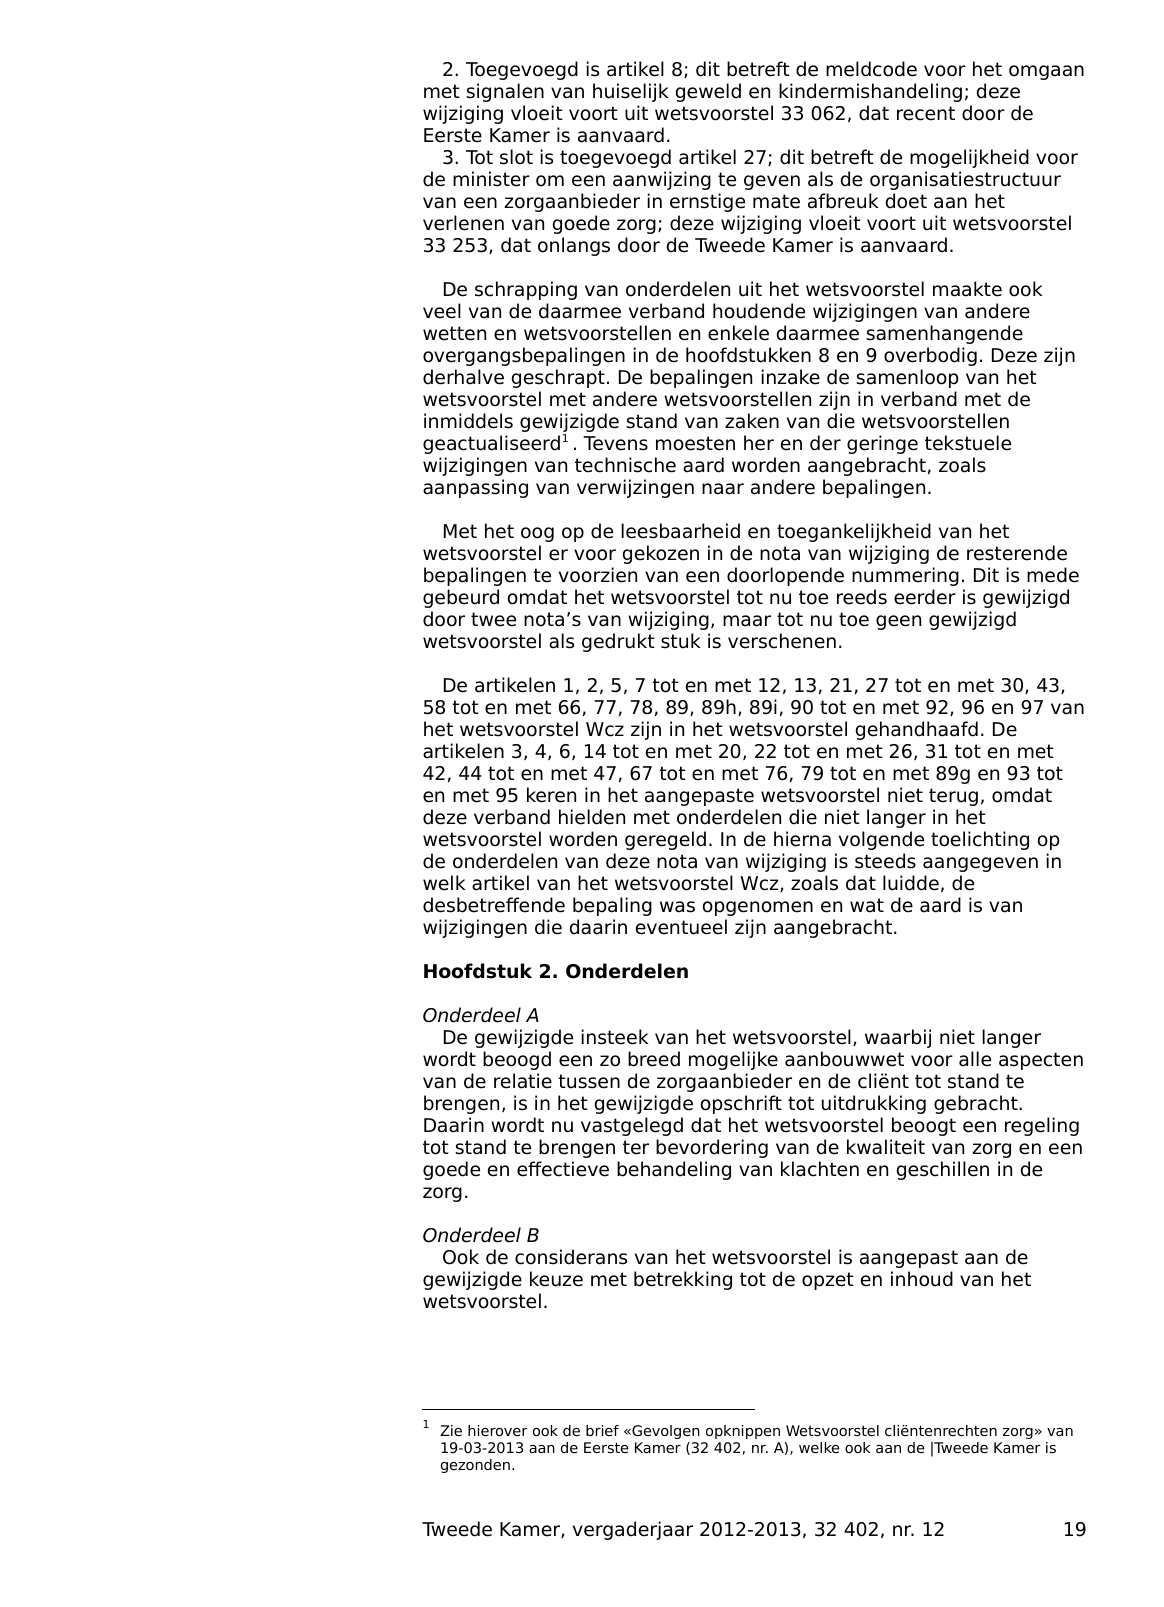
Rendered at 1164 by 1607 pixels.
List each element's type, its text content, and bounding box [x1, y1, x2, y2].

subtitle Hoofdstuk 2. Onderdelen [422, 961, 1087, 983]
subtitle Onderdeel A [422, 1005, 1087, 1027]
text De gewijzigde insteek van het wetsvoorstel, waarbij niet langer wordt beoogd een zo breed mogelijke aanbouwwet voor alle aspecten van de relatie tussen de zorgaanbieder en de cliënt tot stand te brengen, is in het gewijzigde opschrift tot uitdrukking gebracht. Daarin wordt nu vastgelegd dat het wetsvoorstel beoogt een regeling tot stand te brengen ter bevordering van de kwaliteit van zorg en een goede en effectieve behandeling van klachten en geschillen in de zorg. [422, 1027, 1087, 1203]
text De artikelen 1, 2, 5, 7 tot en met 12, 13, 21, 27 tot en met 30, 43, 58 tot en met 66, 77, 78, 89, 89h, 89i, 90 tot en met 92, 96 en 97 van het wetsvoorstel Wcz zijn in het wetsvoorstel gehandhaafd. De artikelen 3, 4, 6, 14 tot en met 20, 22 tot en met 26, 31 tot en met 42, 44 tot en met 47, 67 tot en met 76, 79 tot en met 89g en 93 tot en met 95 keren in het aangepaste wetsvoorstel niet terug, omdat deze verband hielden met onderdelen die niet langer in het wetsvoorstel worden geregeld. In de hierna volgende toelichting op de onderdelen van deze nota van wijziging is steeds aangegeven in welk artikel van het wetsvoorstel Wcz, zoals dat luidde, de desbetreffende bepaling was opgenomen en wat de aard is van wijzigingen die daarin eventueel zijn aangebracht. [422, 675, 1087, 939]
text 2. Toegevoegd is artikel 8; dit betreft de meldcode voor het omgaan met signalen van huiselijk geweld en kindermishandeling; deze wijziging vloeit voort uit wetsvoorstel 33 062, dat recent door de Eerste Kamer is aanvaard. [422, 59, 1087, 147]
text Ook de considerans van het wetsvoorstel is aangepast aan de gewijzigde keuze met betrekking tot de opzet en inhoud van het wetsvoorstel. [422, 1247, 1087, 1313]
text Zie hierover ook de brief «Gevolgen opknippen Wetsvoorstel cliëntenrechten zorg» van 19-03-2013 aan de Eerste Kamer (32 402, nr. A), welke ook aan de |Tweede Kamer is gezonden. [422, 1418, 1087, 1474]
text 3. Tot slot is toegevoegd artikel 27; dit betreft de mogelijkheid voor de minister om een aanwijzing te geven als de organisatiestructuur van een zorgaanbieder in ernstige mate afbreuk doet aan het verlenen van goede zorg; deze wijziging vloeit voort uit wetsvoorstel 33 253, dat onlangs door de Tweede Kamer is aanvaard. [422, 147, 1087, 257]
subtitle Onderdeel B [422, 1225, 1087, 1247]
text De schrapping van onderdelen uit het wetsvoorstel maakte ook veel van de daarmee verband houdende wijzigingen van andere wetten en wetsvoorstellen en enkele daarmee samenhangende overgangsbepalingen in de hoofdstukken 8 en 9 overbodig. Deze zijn derhalve geschrapt. De bepalingen inzake de samenloop van het wetsvoorstel met andere wetsvoorstellen zijn in verband met de inmiddels gewijzigde stand van zaken van die wetsvoorstellen geactualiseerd. Tevens moesten her en der geringe tekstuele wijzigingen van technische aard worden aangebracht, zoals aanpassing van verwijzingen naar andere bepalingen. [422, 279, 1087, 499]
text Met het oog op de leesbaarheid en toegankelijkheid van het wetsvoorstel er voor gekozen in de nota van wijziging de resterende bepalingen te voorzien van een doorlopende nummering. Dit is mede gebeurd omdat het wetsvoorstel tot nu toe reeds eerder is gewijzigd door twee nota’s van wijziging, maar tot nu toe geen gewijzigd wetsvoorstel als gedrukt stuk is verschenen. [422, 521, 1087, 653]
